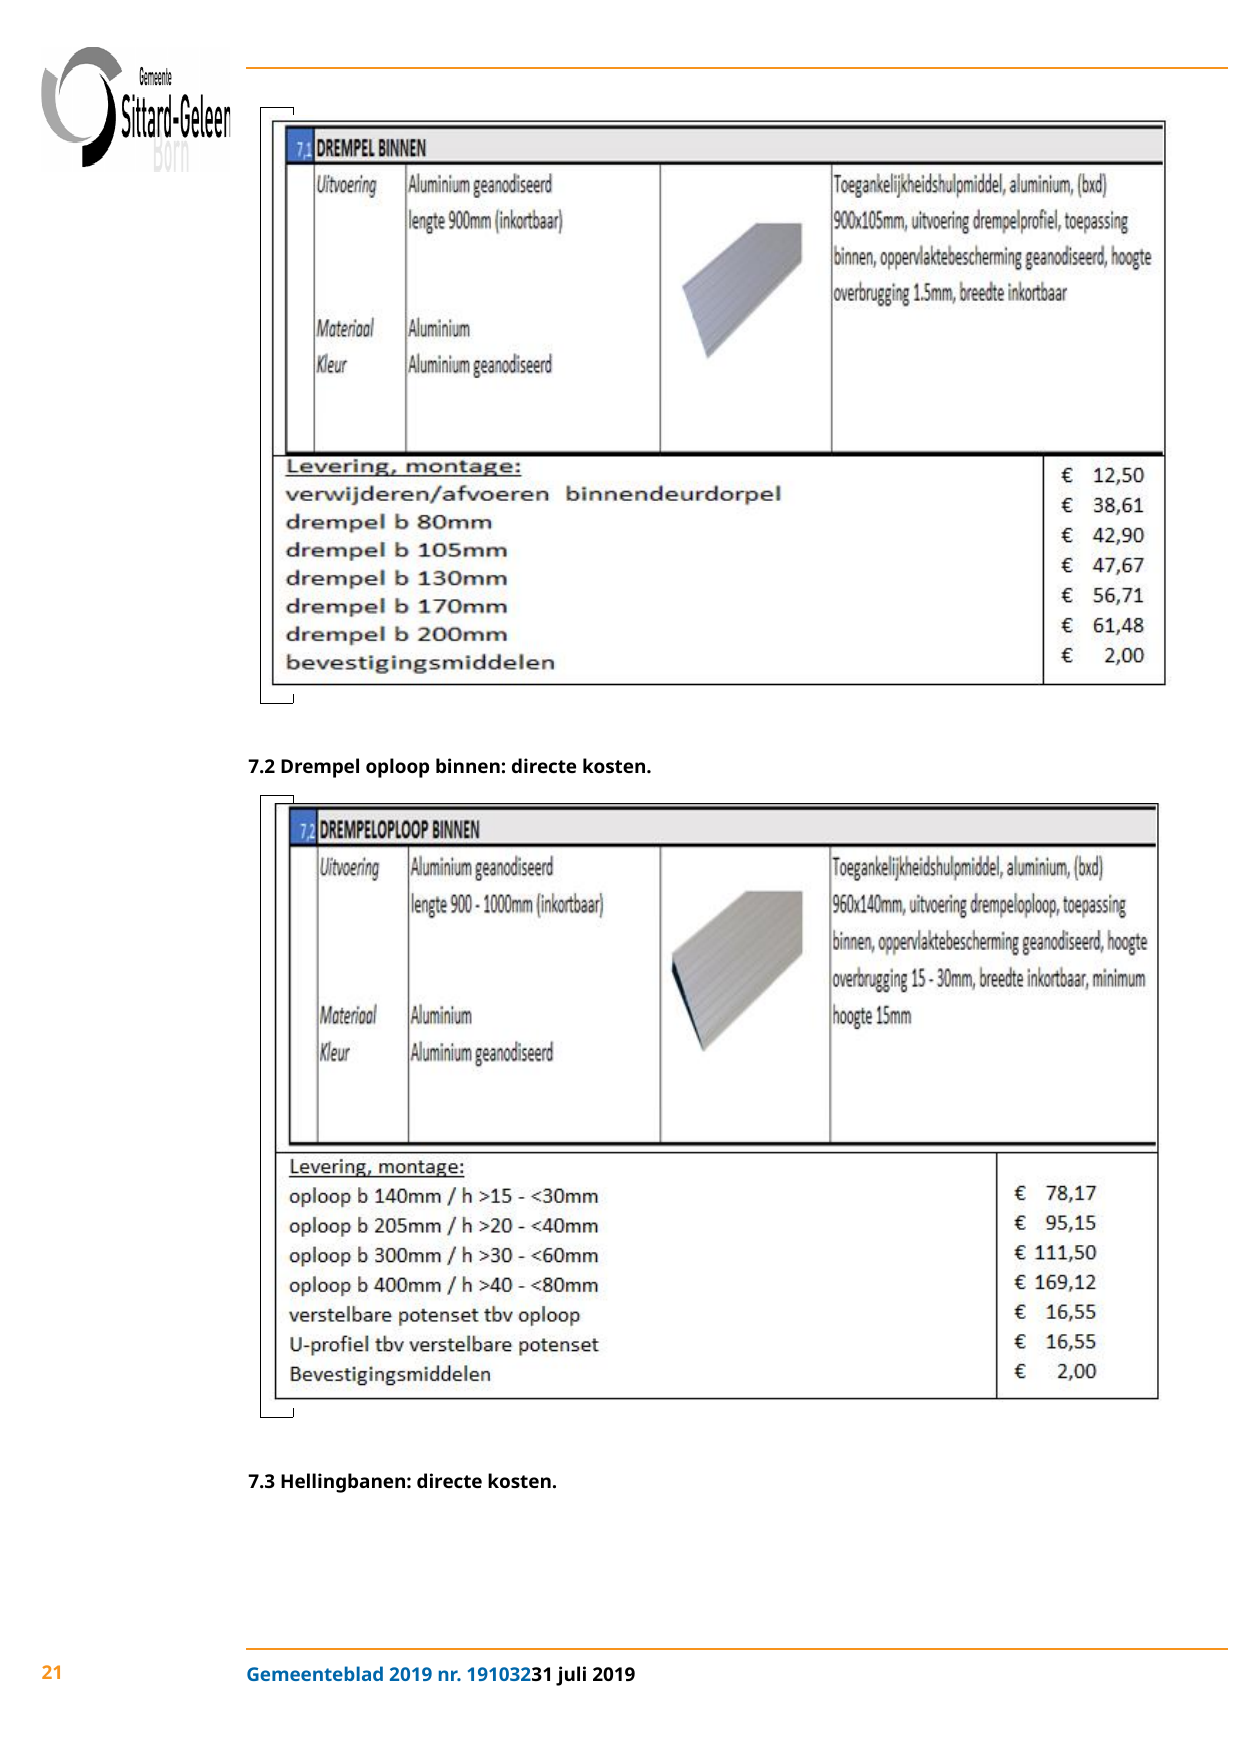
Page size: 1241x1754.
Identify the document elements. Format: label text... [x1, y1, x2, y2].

text 7.2 Drempel oploop binnen: directe kosten. [248, 753, 1152, 779]
picture [268, 115, 1173, 694]
text 7.3 Hellingbanen: directe kosten. [248, 1468, 1152, 1493]
picture [41, 47, 231, 172]
picture [268, 803, 1173, 1408]
